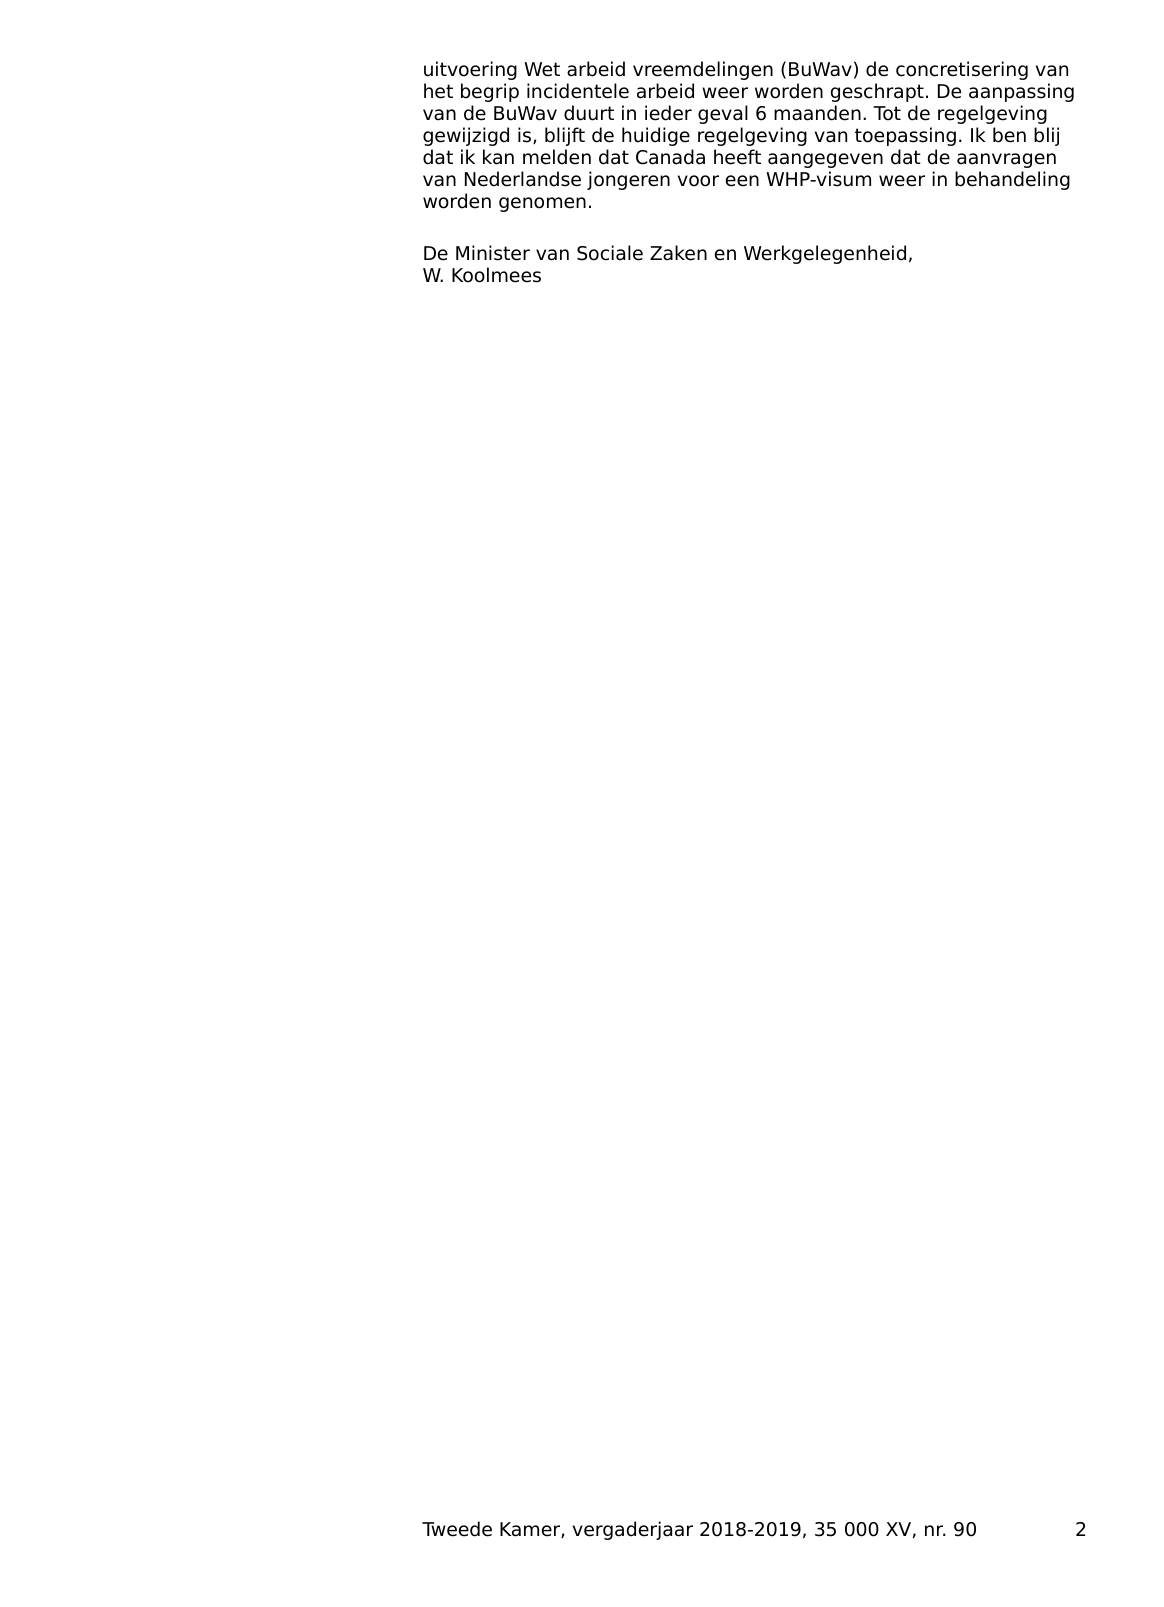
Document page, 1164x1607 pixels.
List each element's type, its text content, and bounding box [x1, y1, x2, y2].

text De Minister van Sociale Zaken en Werkgelegenheid, W. Koolmees [422, 243, 1087, 287]
text uitvoering Wet arbeid vreemdelingen (BuWav) de concretisering van het begrip incidentele arbeid weer worden geschrapt. De aanpassing van de BuWav duurt in ieder geval 6 maanden. Tot de regelgeving gewijzigd is, blijft de huidige regelgeving van toepassing. Ik ben blij dat ik kan melden dat Canada heeft aangegeven dat de aanvragen van Nederlandse jongeren voor een WHP-visum weer in behandeling worden genomen. [422, 59, 1087, 213]
